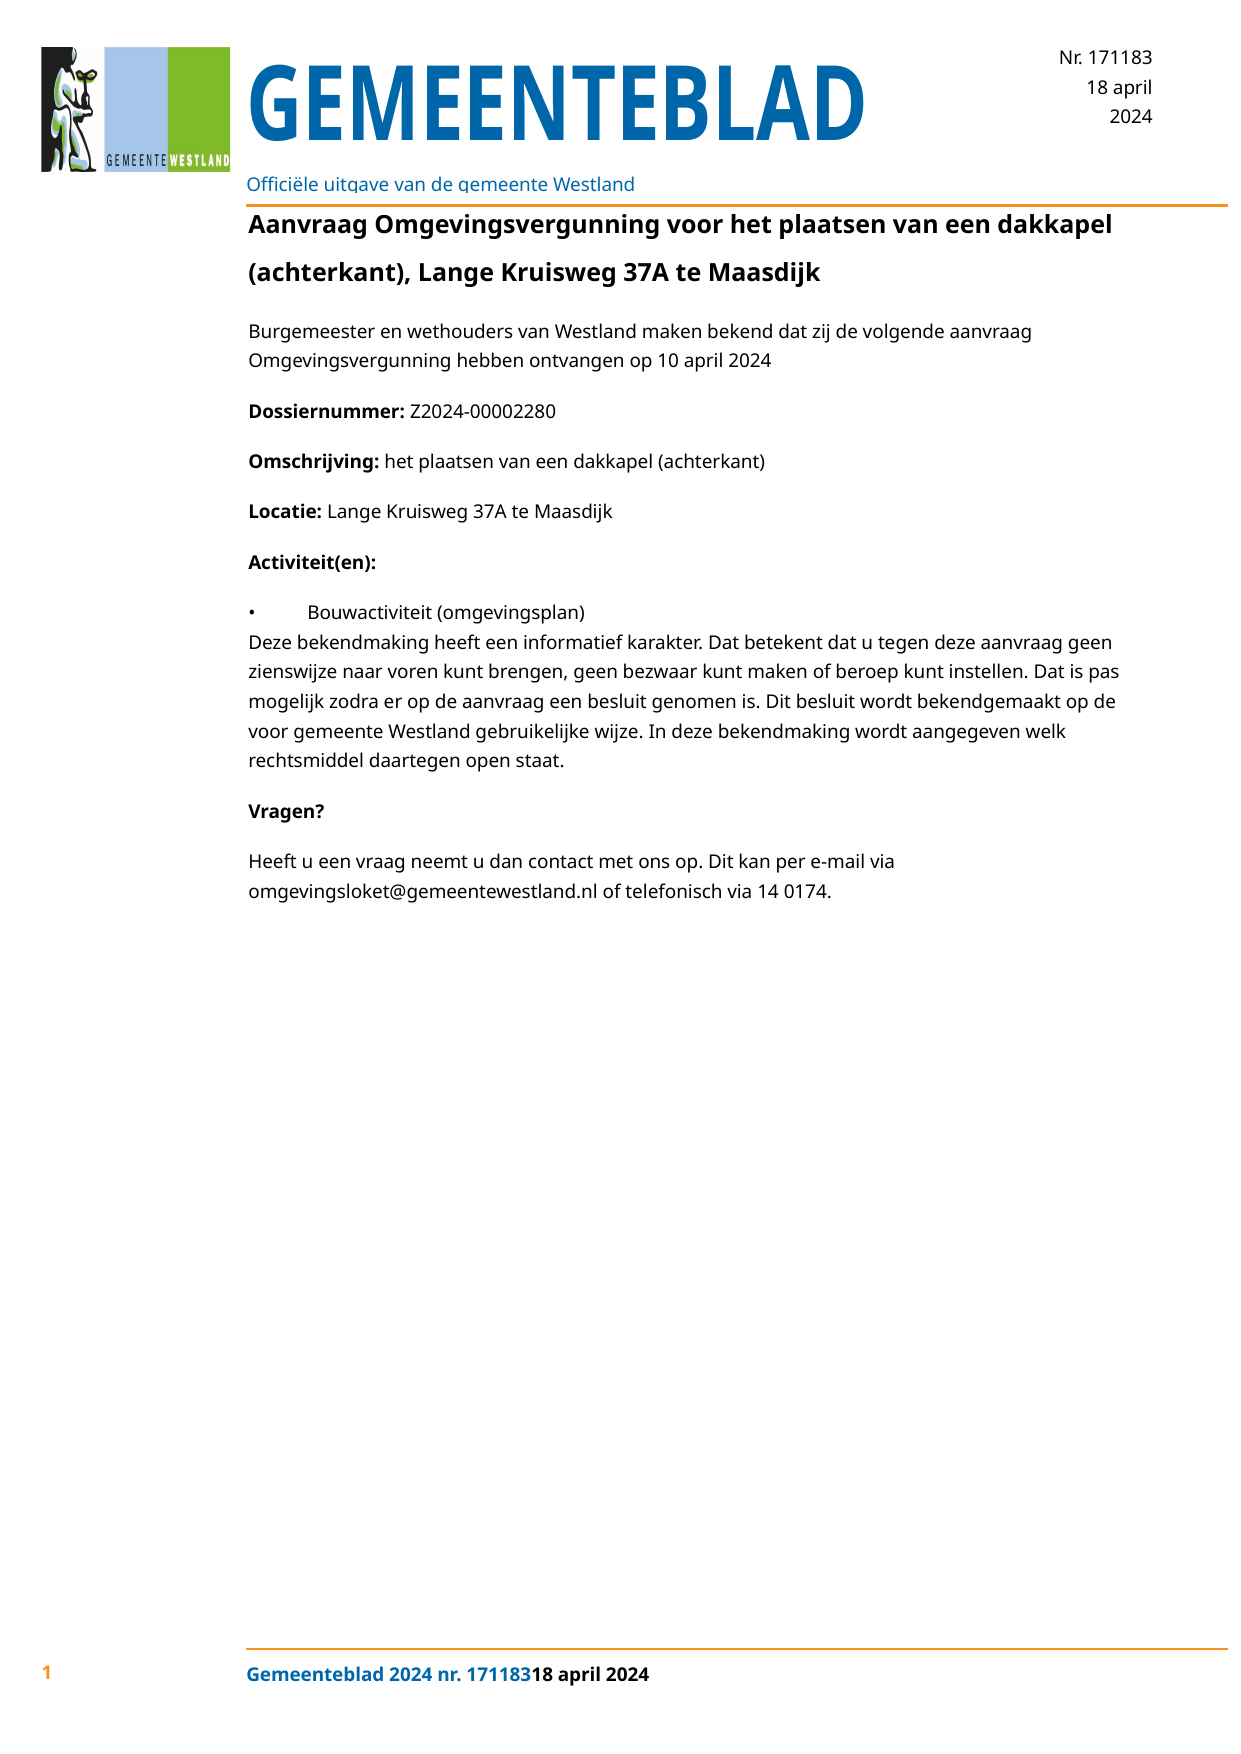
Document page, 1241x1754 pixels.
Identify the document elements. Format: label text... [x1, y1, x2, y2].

text Heeft u een vraag neemt u dan contact met ons op. Dit kan per e-mail via omgevingsloket@gemeentewestland.nl of telefonisch via 14 0174. [248, 848, 1152, 904]
text Burgemeester en wethouders van Westland maken bekend dat zij de volgende aanvraag Omgevingsvergunning hebben ontvangen op 10 april 2024 [248, 318, 1152, 373]
text Aanvraag Omgevingsvergunning voor het plaatsen van een dakkapel (achterkant), Lange Kruisweg 37A te Maasdijk [248, 207, 1152, 288]
list Bouwactiviteit (omgevingsplan) [248, 599, 1152, 625]
text Locatie: Lange Kruisweg 37A te Maasdijk [248, 499, 1152, 524]
picture [41, 47, 231, 172]
text Vragen? [248, 798, 1152, 824]
text Activiteit(en): [248, 549, 1152, 575]
text Deze bekendmaking heeft een informatief karakter. Dat betekent dat u tegen deze aanvraag geen zienswijze naar voren kunt brengen, geen bezwaar kunt maken of beroep kunt instellen. Dat is pas mogelijk zodra er op de aanvraag een besluit genomen is. Dit besluit wordt bekendgemaakt op de voor gemeente Westland gebruikelijke wijze. In deze bekendmaking wordt aangegeven welk rechtsmiddel daartegen open staat. [248, 629, 1152, 773]
text Dossiernummer: Z2024-00002280 [248, 398, 1152, 424]
text Omschrijving: het plaatsen van een dakkapel (achterkant) [248, 448, 1152, 474]
